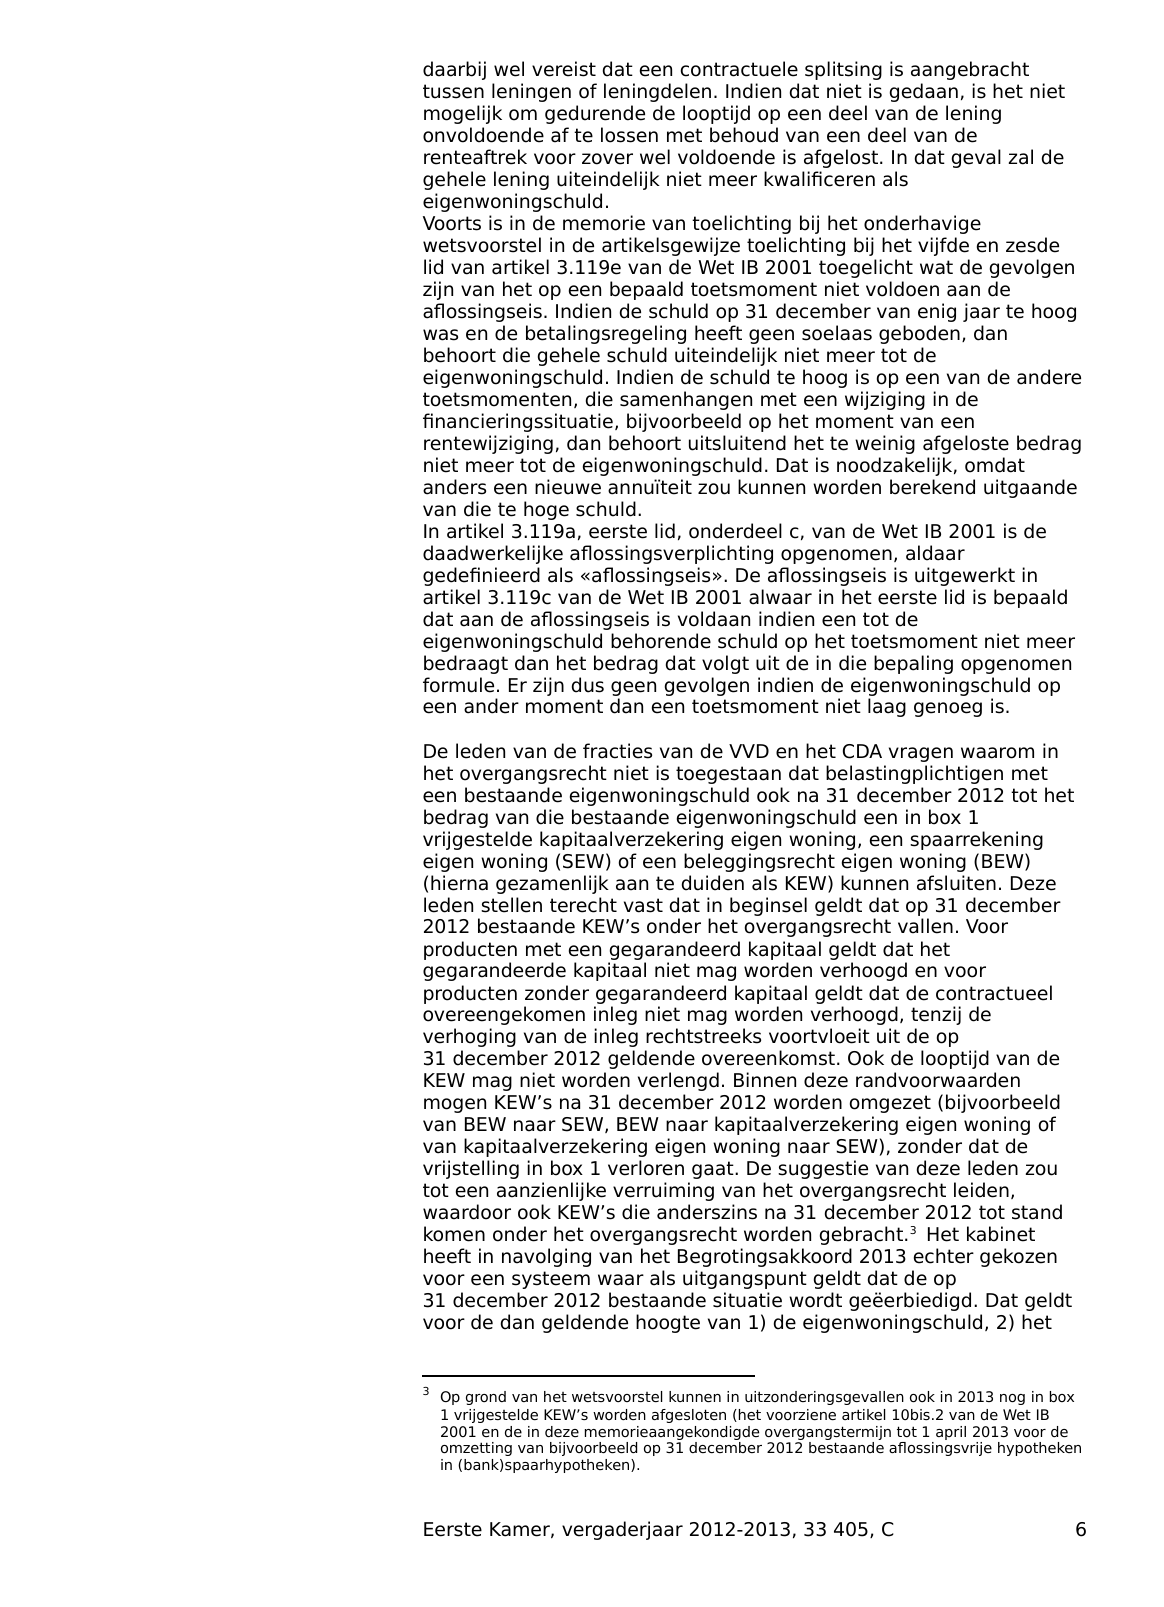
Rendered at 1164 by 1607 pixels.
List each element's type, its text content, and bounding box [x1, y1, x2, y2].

text De leden van de fracties van de VVD en het CDA vragen waarom in het overgangsrecht niet is toegestaan dat belastingplichtigen met een bestaande eigenwoningschuld ook na 31 december 2012 tot het bedrag van die bestaande eigenwoningschuld een in box 1 vrijgestelde kapitaalverzekering eigen woning, een spaarrekening eigen woning (SEW) of een beleggingsrecht eigen woning (BEW) (hierna gezamenlijk aan te duiden als KEW) kunnen afsluiten. Deze leden stellen terecht vast dat in beginsel geldt dat op 31 december 2012 bestaande KEW’s onder het overgangsrecht vallen. Voor producten met een gegarandeerd kapitaal geldt dat het gegarandeerde kapitaal niet mag worden verhoogd en voor producten zonder gegarandeerd kapitaal geldt dat de contractueel overeengekomen inleg niet mag worden verhoogd, tenzij de verhoging van de inleg rechtstreeks voortvloeit uit de op 31 december 2012 geldende overeenkomst. Ook de looptijd van de KEW mag niet worden verlengd. Binnen deze randvoorwaarden mogen KEW’s na 31 december 2012 worden omgezet (bijvoorbeeld van BEW naar SEW, BEW naar kapitaalverzekering eigen woning of van kapitaalverzekering eigen woning naar SEW), zonder dat de vrijstelling in box 1 verloren gaat. De suggestie van deze leden zou tot een aanzienlijke verruiming van het overgangsrecht leiden, waardoor ook KEW’s die anderszins na 31 december 2012 tot stand komen onder het overgangsrecht worden gebracht. Het kabinet heeft in navolging van het Begrotingsakkoord 2013 echter gekozen voor een systeem waar als uitgangspunt geldt dat de op 31 december 2012 bestaande situatie wordt geëerbiedigd. Dat geldt voor de dan geldende hoogte van 1) de eigenwoningschuld, 2) het [422, 741, 1087, 1334]
text daarbij wel vereist dat een contractuele splitsing is aangebracht tussen leningen of leningdelen. Indien dat niet is gedaan, is het niet mogelijk om gedurende de looptijd op een deel van de lening onvoldoende af te lossen met behoud van een deel van de renteaftrek voor zover wel voldoende is afgelost. In dat geval zal de gehele lening uiteindelijk niet meer kwalificeren als eigenwoningschuld. [422, 59, 1087, 213]
text Op grond van het wetsvoorstel kunnen in uitzonderingsgevallen ook in 2013 nog in box 1 vrijgestelde KEW’s worden afgesloten (het voorziene artikel 10bis.2 van de Wet IB 2001 en de in deze memorieaangekondigde overgangstermijn tot 1 april 2013 voor de omzetting van bijvoorbeeld op 31 december 2012 bestaande aflossingsvrije hypotheken in (bank)spaarhypotheken). [422, 1385, 1087, 1474]
text In artikel 3.119a, eerste lid, onderdeel c, van de Wet IB 2001 is de daadwerkelijke aflossingsverplichting opgenomen, aldaar gedefinieerd als «aflossingseis». De aflossingseis is uitgewerkt in artikel 3.119c van de Wet IB 2001 alwaar in het eerste lid is bepaald dat aan de aflossingseis is voldaan indien een tot de eigenwoningschuld behorende schuld op het toetsmoment niet meer bedraagt dan het bedrag dat volgt uit de in die bepaling opgenomen formule. Er zijn dus geen gevolgen indien de eigenwoningschuld op een ander moment dan een toetsmoment niet laag genoeg is. [422, 521, 1087, 718]
text Voorts is in de memorie van toelichting bij het onderhavige wetsvoorstel in de artikelsgewijze toelichting bij het vijfde en zesde lid van artikel 3.119e van de Wet IB 2001 toegelicht wat de gevolgen zijn van het op een bepaald toetsmoment niet voldoen aan de aflossingseis. Indien de schuld op 31 december van enig jaar te hoog was en de betalingsregeling heeft geen soelaas geboden, dan behoort die gehele schuld uiteindelijk niet meer tot de eigenwoningschuld. Indien de schuld te hoog is op een van de andere toetsmomenten, die samenhangen met een wijziging in de financieringssituatie, bijvoorbeeld op het moment van een rentewijziging, dan behoort uitsluitend het te weinig afgeloste bedrag niet meer tot de eigenwoningschuld. Dat is noodzakelijk, omdat anders een nieuwe annuïteit zou kunnen worden berekend uitgaande van die te hoge schuld. [422, 213, 1087, 521]
